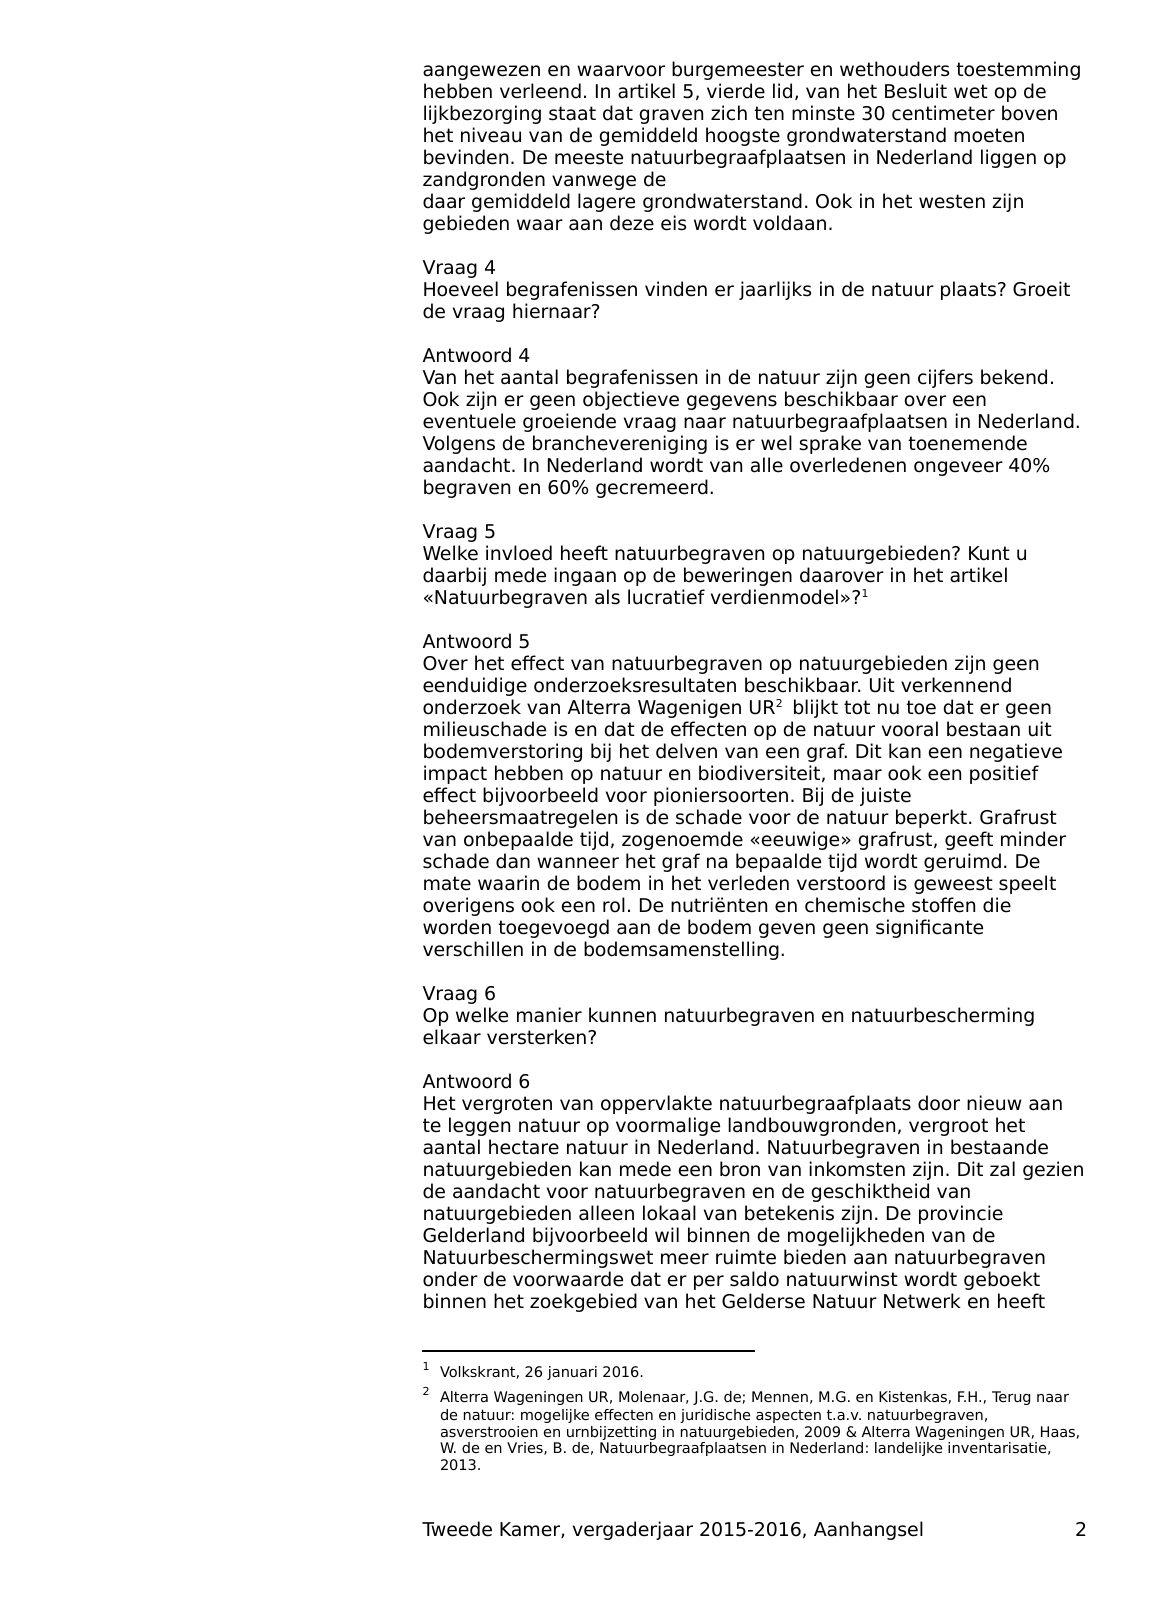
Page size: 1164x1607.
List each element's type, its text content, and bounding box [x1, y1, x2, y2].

text Vraag 5 [422, 521, 1087, 543]
text Volkskrant, 26 januari 2016. [422, 1360, 1087, 1382]
text Alterra Wageningen UR, Molenaar, J.G. de; Mennen, M.G. en Kistenkas, F.H., Terug naar de natuur: mogelijke effecten en juridische aspecten t.a.v. natuurbegraven, asverstrooien en urnbijzetting in natuurgebieden, 2009 & Alterra Wageningen UR, Haas, W. de en Vries, B. de, Natuurbegraafplaatsen in Nederland: landelijke inventarisatie, 2013. [422, 1385, 1087, 1474]
text Antwoord 6 [422, 1071, 1087, 1093]
text Het vergroten van oppervlakte natuurbegraafplaats door nieuw aan te leggen natuur op voormalige landbouwgronden, vergroot het aantal hectare natuur in Nederland. Natuurbegraven in bestaande natuurgebieden kan mede een bron van inkomsten zijn. Dit zal gezien de aandacht voor natuurbegraven en de geschiktheid van natuurgebieden alleen lokaal van betekenis zijn. De provincie Gelderland bijvoorbeeld wil binnen de mogelijkheden van de Natuurbeschermingswet meer ruimte bieden aan natuurbegraven onder de voorwaarde dat er per saldo natuurwinst wordt geboekt binnen het zoekgebied van het Gelderse Natuur Netwerk en heeft [422, 1093, 1087, 1313]
text Van het aantal begrafenissen in de natuur zijn geen cijfers bekend. Ook zijn er geen objectieve gegevens beschikbaar over een eventuele groeiende vraag naar natuurbegraafplaatsen in Nederland. Volgens de branchevereniging is er wel sprake van toenemende aandacht. In Nederland wordt van alle overledenen ongeveer 40% begraven en 60% gecremeerd. [422, 367, 1087, 499]
text Antwoord 5 [422, 631, 1087, 653]
text aangewezen en waarvoor burgemeester en wethouders toestemming hebben verleend. In artikel 5, vierde lid, van het Besluit wet op de lijkbezorging staat dat graven zich ten minste 30 centimeter boven het niveau van de gemiddeld hoogste grondwaterstand moeten bevinden. De meeste natuurbegraafplaatsen in Nederland liggen op zandgronden vanwege de [422, 59, 1087, 191]
text Over het effect van natuurbegraven op natuurgebieden zijn geen eenduidige onderzoeksresultaten beschikbaar. Uit verkennend onderzoek van Alterra Wagenigen UR blijkt tot nu toe dat er geen milieuschade is en dat de effecten op de natuur vooral bestaan uit bodemverstoring bij het delven van een graf. Dit kan een negatieve impact hebben op natuur en biodiversiteit, maar ook een positief effect bijvoorbeeld voor pioniersoorten. Bij de juiste beheersmaatregelen is de schade voor de natuur beperkt. Grafrust van onbepaalde tijd, zogenoemde «eeuwige» grafrust, geeft minder schade dan wanneer het graf na bepaalde tijd wordt geruimd. De mate waarin de bodem in het verleden verstoord is geweest speelt overigens ook een rol. De nutriënten en chemische stoffen die worden toegevoegd aan de bodem geven geen significante verschillen in de bodemsamenstelling. [422, 653, 1087, 961]
text Vraag 6 [422, 983, 1087, 1005]
text Vraag 4 [422, 257, 1087, 279]
text daar gemiddeld lagere grondwaterstand. Ook in het westen zijn gebieden waar aan deze eis wordt voldaan. [422, 191, 1087, 235]
text Hoeveel begrafenissen vinden er jaarlijks in de natuur plaats? Groeit de vraag hiernaar? [422, 279, 1087, 323]
text Antwoord 4 [422, 345, 1087, 367]
text Op welke manier kunnen natuurbegraven en natuurbescherming elkaar versterken? [422, 1005, 1087, 1049]
text Welke invloed heeft natuurbegraven op natuurgebieden? Kunt u daarbij mede ingaan op de beweringen daarover in het artikel «Natuurbegraven als lucratief verdienmodel»? [422, 543, 1087, 609]
